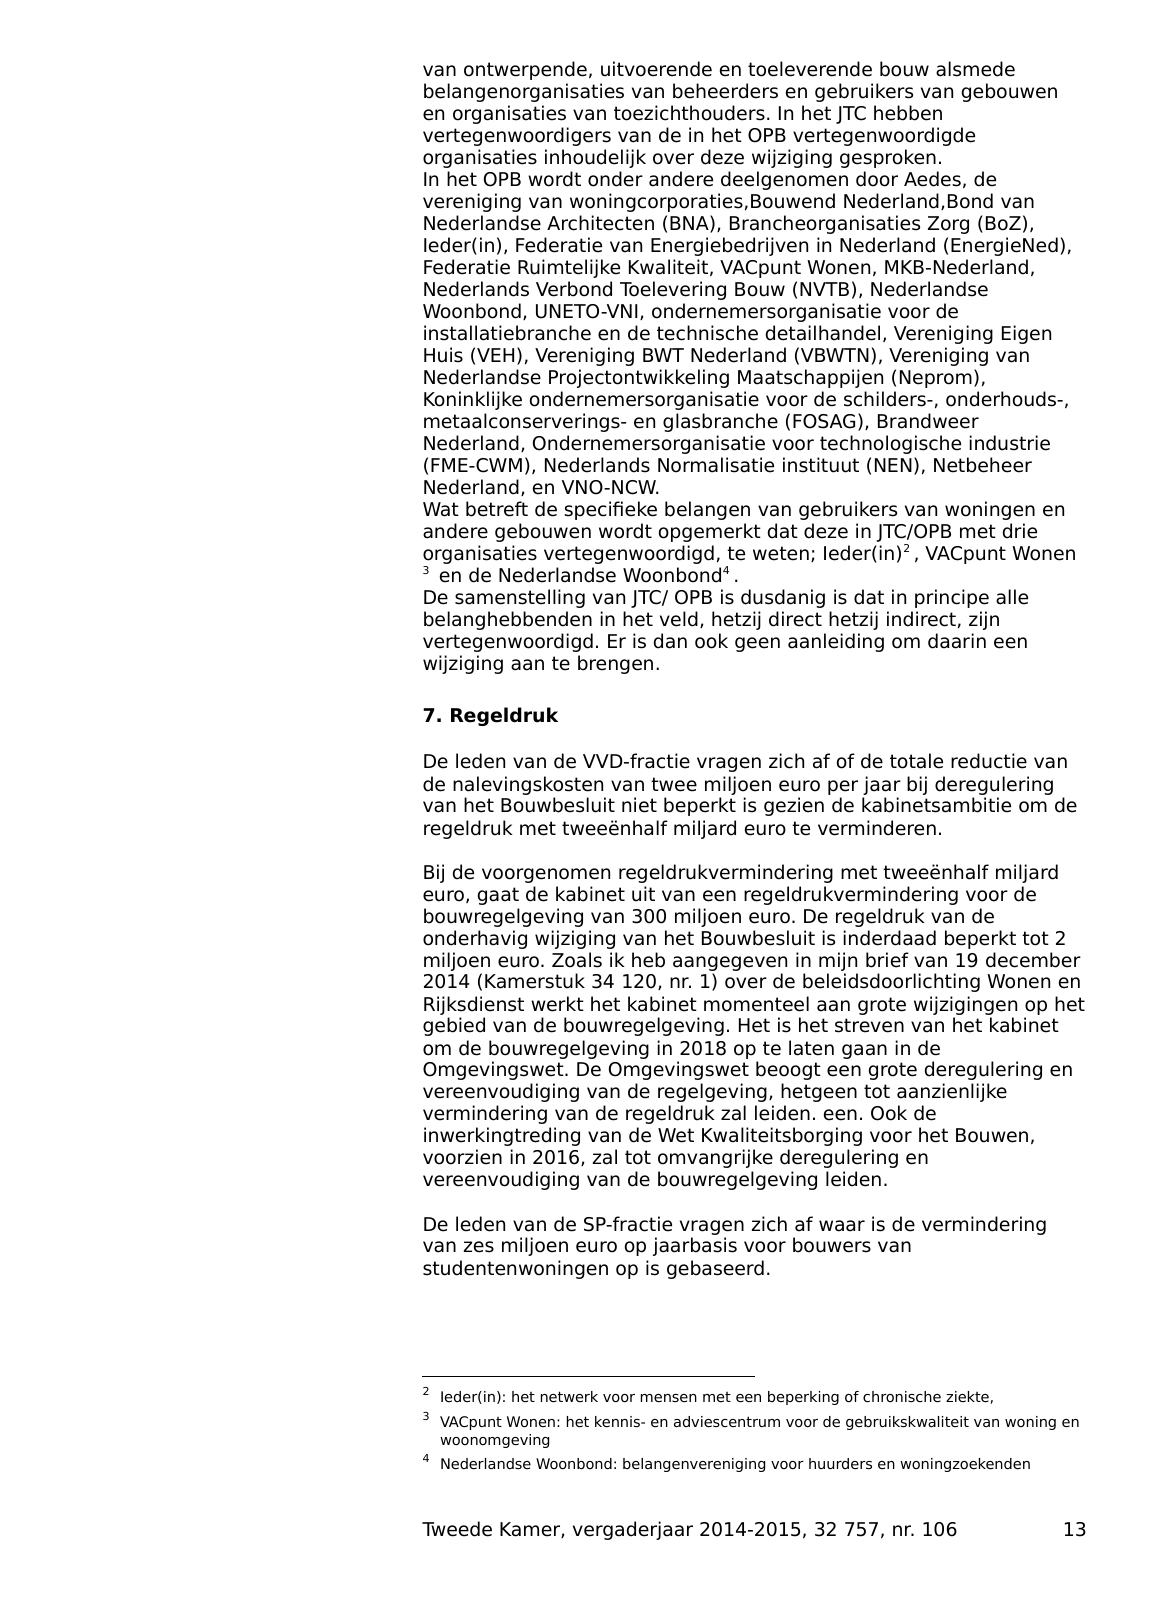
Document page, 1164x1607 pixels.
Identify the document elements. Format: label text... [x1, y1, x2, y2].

subtitle 7. Regeldruk [422, 704, 1087, 726]
text Bij de voorgenomen regeldrukvermindering met tweeënhalf miljard euro, gaat de kabinet uit van een regeldrukvermindering voor de bouwregelgeving van 300 miljoen euro. De regeldruk van de onderhavig wijziging van het Bouwbesluit is inderdaad beperkt tot 2 miljoen euro. Zoals ik heb aangegeven in mijn brief van 19 december 2014 (Kamerstuk 34 120, nr. 1) over de beleidsdoorlichting Wonen en Rijksdienst werkt het kabinet momenteel aan grote wijzigingen op het gebied van de bouwregelgeving. Het is het streven van het kabinet om de bouwregelgeving in 2018 op te laten gaan in de Omgevingswet. De Omgevingswet beoogt een grote deregulering en vereenvoudiging van de regelgeving, hetgeen tot aanzienlijke vermindering van de regeldruk zal leiden. een. Ook de inwerkingtreding van de Wet Kwaliteitsborging voor het Bouwen, voorzien in 2016, zal tot omvangrijke deregulering en vereenvoudiging van de bouwregelgeving leiden. [422, 862, 1087, 1191]
text In het OPB wordt onder andere deelgenomen door Aedes, de vereniging van woningcorporaties,Bouwend Nederland,Bond van Nederlandse Architecten (BNA), Brancheorganisaties Zorg (BoZ), Ieder(in), Federatie van Energiebedrijven in Nederland (EnergieNed), Federatie Ruimtelijke Kwaliteit, VACpunt Wonen, MKB-Nederland, Nederlands Verbond Toelevering Bouw (NVTB), Nederlandse Woonbond, UNETO-VNI, ondernemersorganisatie voor de installatiebranche en de technische detailhandel, Vereniging Eigen Huis (VEH), Vereniging BWT Nederland (VBWTN), Vereniging van Nederlandse Projectontwikkeling Maatschappijen (Neprom), Koninklijke ondernemersorganisatie voor de schilders-, onderhouds-, metaalconserverings- en glasbranche (FOSAG), Brandweer Nederland, Ondernemersorganisatie voor technologische industrie (FME-CWM), Nederlands Normalisatie instituut (NEN), Netbeheer Nederland, en VNO-NCW. [422, 169, 1087, 499]
text van ontwerpende, uitvoerende en toeleverende bouw alsmede belangenorganisaties van beheerders en gebruikers van gebouwen en organisaties van toezichthouders. In het JTC hebben vertegenwoordigers van de in het OPB vertegenwoordigde organisaties inhoudelijk over deze wijziging gesproken. [422, 59, 1087, 169]
text Wat betreft de specifieke belangen van gebruikers van woningen en andere gebouwen wordt opgemerkt dat deze in JTC/OPB met drie organisaties vertegenwoordigd, te weten; Ieder(in), VACpunt Wonen en de Nederlandse Woonbond. [422, 499, 1087, 587]
text VACpunt Wonen: het kennis- en adviescentrum voor de gebruikskwaliteit van woning en woonomgeving [422, 1410, 1087, 1449]
text De samenstelling van JTC/ OPB is dusdanig is dat in principe alle belanghebbenden in het veld, hetzij direct hetzij indirect, zijn vertegenwoordigd. Er is dan ook geen aanleiding om daarin een wijziging aan te brengen. [422, 587, 1087, 674]
text De leden van de SP-fractie vragen zich af waar is de vermindering van zes miljoen euro op jaarbasis voor bouwers van studentenwoningen op is gebaseerd. [422, 1213, 1087, 1279]
text Nederlandse Woonbond: belangenvereniging voor huurders en woningzoekenden [422, 1452, 1087, 1474]
text Ieder(in): het netwerk voor mensen met een beperking of chronische ziekte, [422, 1385, 1087, 1407]
text De leden van de VVD-fractie vragen zich af of de totale reductie van de nalevingskosten van twee miljoen euro per jaar bij deregulering van het Bouwbesluit niet beperkt is gezien de kabinetsambitie om de regeldruk met tweeënhalf miljard euro te verminderen. [422, 751, 1087, 839]
